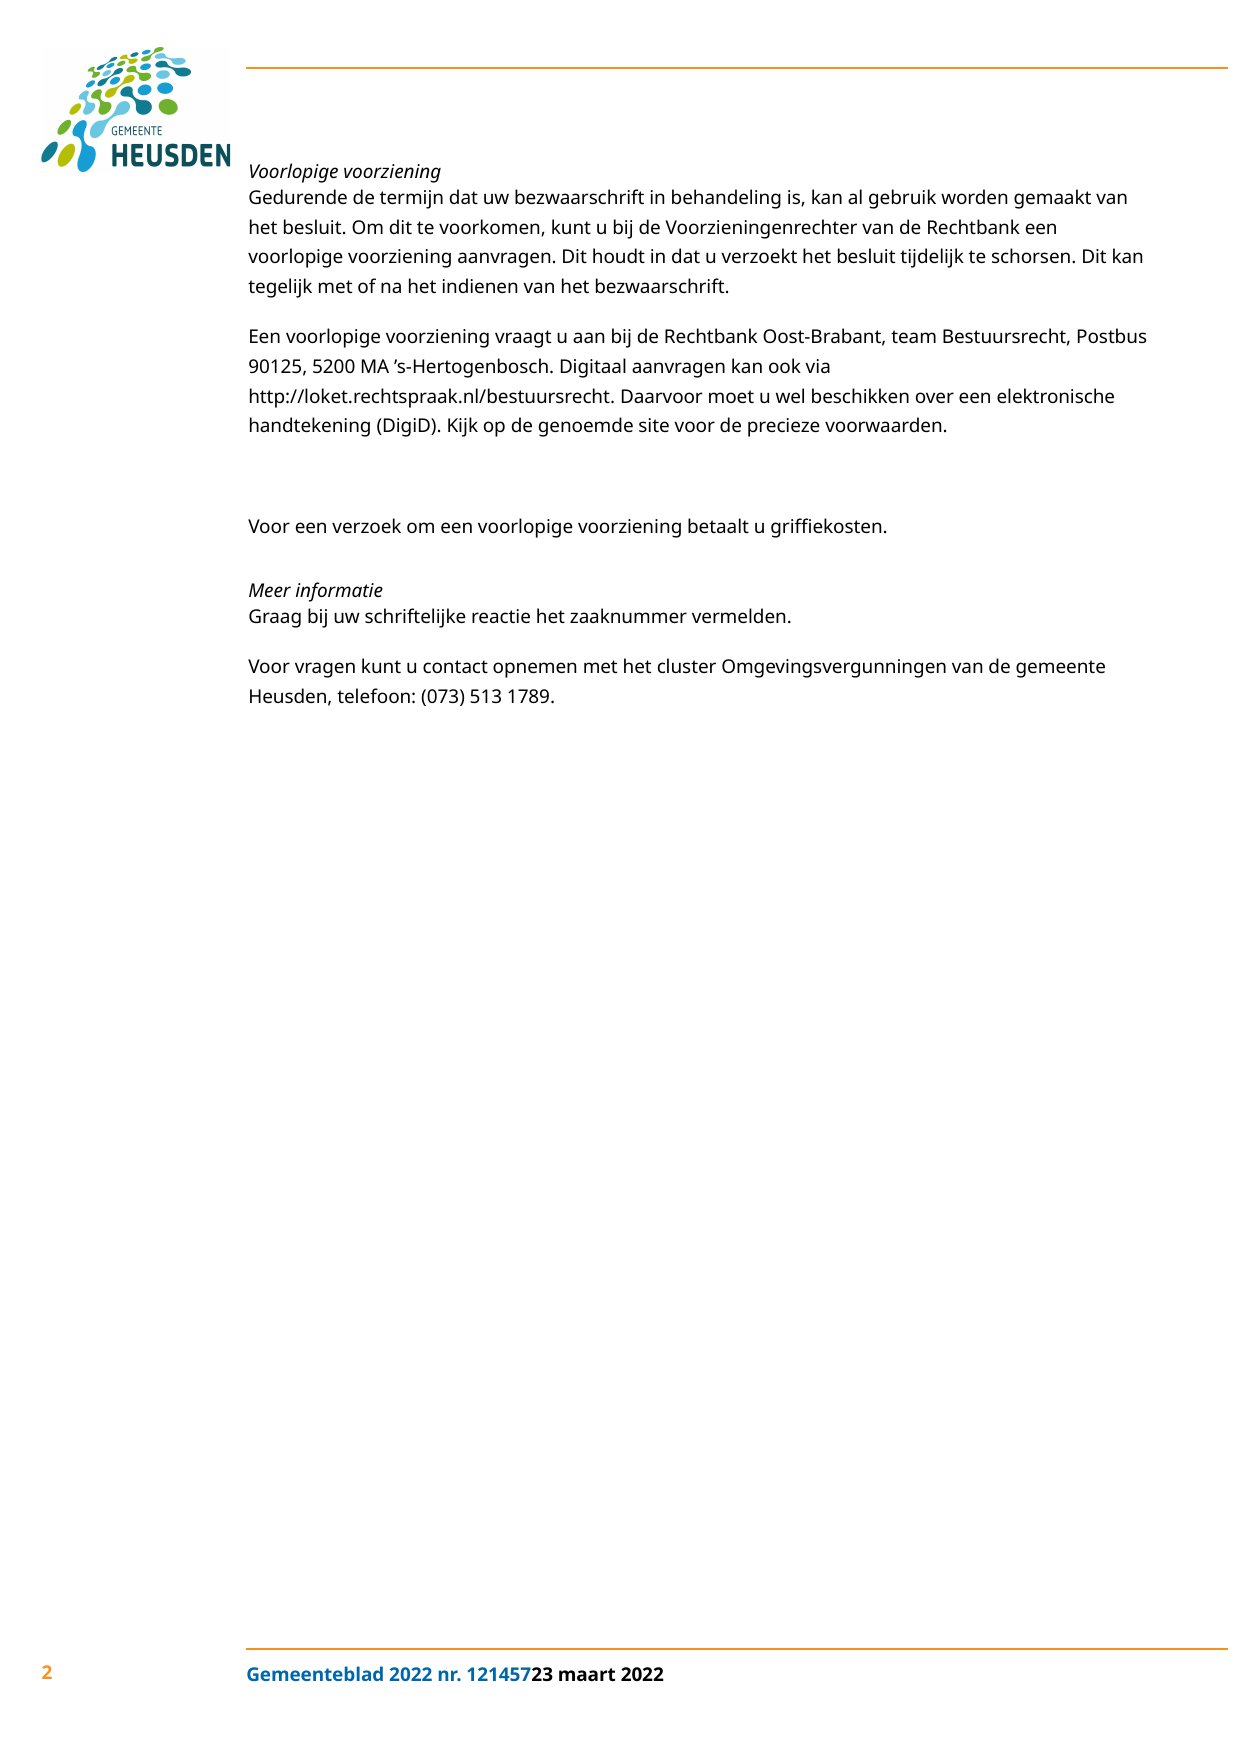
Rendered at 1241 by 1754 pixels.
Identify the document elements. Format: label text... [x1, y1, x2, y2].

text Voor een verzoek om een voorlopige voorziening betaalt u griffiekosten. [248, 513, 1152, 539]
text Gedurende de termijn dat uw bezwaarschrift in behandeling is, kan al gebruik worden gemaakt van het besluit. Om dit te voorkomen, kunt u bij de Voorzieningenrechter van de Rechtbank een voorlopige voorziening aanvragen. Dit houdt in dat u verzoekt het besluit tijdelijk te schorsen. Dit kan tegelijk met of na het indienen van het bezwaarschrift. [248, 184, 1152, 299]
text Voorlopige voorziening [248, 159, 1152, 184]
text Voor vragen kunt u contact opnemen met het cluster Omgevingsvergunningen van de gemeente Heusden, telefoon: (073) 513 1789. [248, 653, 1152, 709]
text Meer informatie [248, 577, 1152, 603]
text Een voorlopige voorziening vraagt u aan bij de Rechtbank Oost-Brabant, team Bestuursrecht, Postbus 90125, 5200 MA ’s-Hertogenbosch. Digitaal aanvragen kan ook via http://loket.rechtspraak.nl/bestuursrecht. Daarvoor moet u wel beschikken over een elektronische handtekening (DigiD). Kijk op de genoemde site voor de precieze voorwaarden. [248, 324, 1152, 438]
picture [41, 47, 231, 172]
text Graag bij uw schriftelijke reactie het zaaknummer vermelden. [248, 603, 1152, 629]
